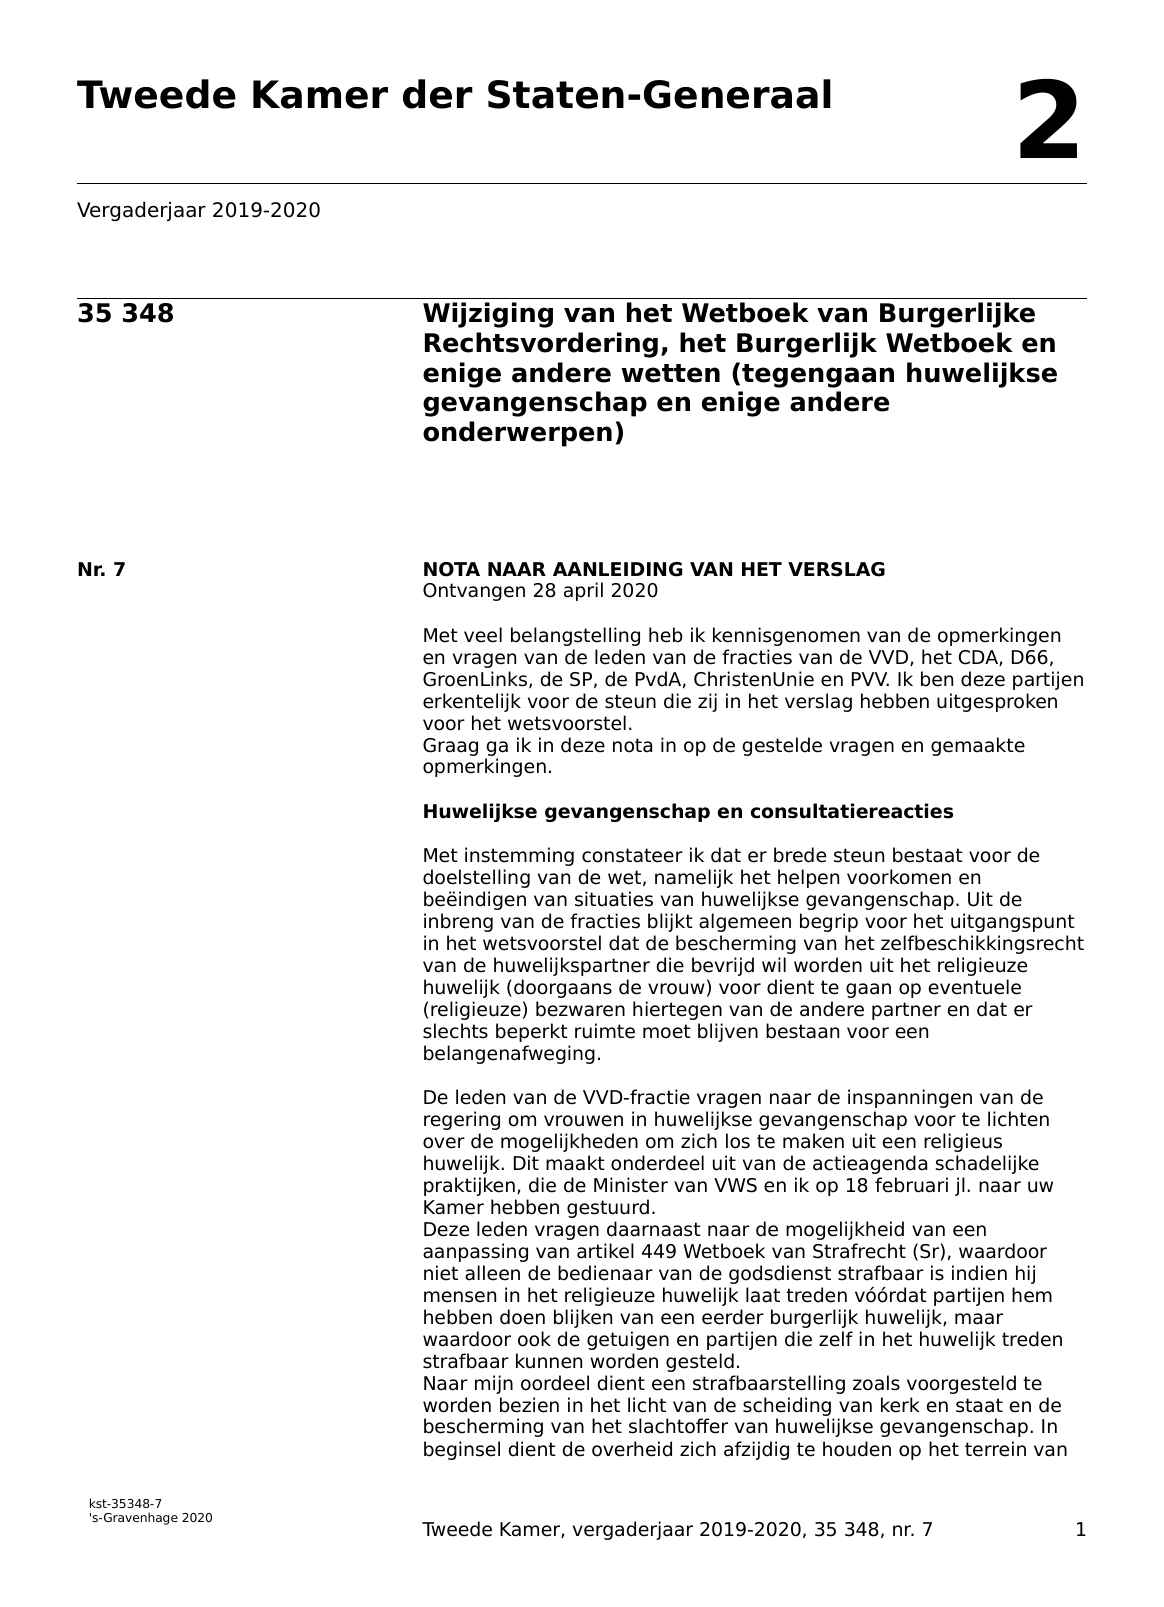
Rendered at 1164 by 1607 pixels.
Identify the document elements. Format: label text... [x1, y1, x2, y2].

text Deze leden vragen daarnaast naar de mogelijkheid van een aanpassing van artikel 449 Wetboek van Strafrecht (Sr), waardoor niet alleen de bedienaar van de godsdienst strafbaar is indien hij mensen in het religieuze huwelijk laat treden vóórdat partijen hem hebben doen blijken van een eerder burgerlijk huwelijk, maar waardoor ook de getuigen en partijen die zelf in het huwelijk treden strafbaar kunnen worden gesteld. [422, 1219, 1087, 1372]
table_header Tweede Kamer der Staten-Generaal [77, 59, 886, 183]
text kst-35348-7 [88, 1497, 323, 1511]
text 's-Gravenhage 2020 [88, 1511, 323, 1525]
text Naar mijn oordeel dient een strafbaarstelling zoals voorgesteld te worden bezien in het licht van de scheiding van kerk en staat en de bescherming van het slachtoffer van huwelijkse gevangenschap. In beginsel dient de overheid zich afzijdig te houden op het terrein van [422, 1372, 1087, 1460]
table_header 2 [886, 59, 1087, 183]
text Ontvangen 28 april 2020 [422, 580, 1087, 602]
table_cell Vergaderjaar 2019-2020 [77, 184, 1087, 298]
text Met instemming constateer ik dat er brede steun bestaat voor de doelstelling van de wet, namelijk het helpen voorkomen en beëindigen van situaties van huwelijkse gevangenschap. Uit de inbreng van de fracties blijkt algemeen begrip voor het uitgangspunt in het wetsvoorstel dat de bescherming van het zelfbeschikkingsrecht van de huwelijkspartner die bevrijd wil worden uit het religieuze huwelijk (doorgaans de vrouw) voor dient te gaan op eventuele (religieuze) bezwaren hiertegen van de andere partner en dat er slechts beperkt ruimte moet blijven bestaan voor een belangenafweging. [422, 845, 1087, 1064]
subtitle 35 348 Wijziging van het Wetboek van Burgerlijke Rechtsvordering, het Burgerlijk Wetboek en enige andere wetten (tegengaan huwelijkse gevangenschap en enige andere onderwerpen) [77, 299, 1087, 447]
text De leden van de VVD-fractie vragen naar de inspanningen van de regering om vrouwen in huwelijkse gevangenschap voor te lichten over de mogelijkheden om zich los te maken uit een religieus huwelijk. Dit maakt onderdeel uit van de actieagenda schadelijke praktijken, die de Minister van VWS en ik op 18 februari jl. naar uw Kamer hebben gestuurd. [422, 1087, 1087, 1219]
subtitle Huwelijkse gevangenschap en consultatiereacties [422, 801, 1087, 823]
subtitle Nr. 7 NOTA NAAR AANLEIDING VAN HET VERSLAG [77, 558, 1087, 580]
text Met veel belangstelling heb ik kennisgenomen van de opmerkingen en vragen van de leden van de fracties van de VVD, het CDA, D66, GroenLinks, de SP, de PvdA, ChristenUnie en PVV. Ik ben deze partijen erkentelijk voor de steun die zij in het verslag hebben uitgesproken voor het wetsvoorstel. [422, 624, 1087, 734]
text Graag ga ik in deze nota in op de gestelde vragen en gemaakte opmerkingen. [422, 734, 1087, 778]
